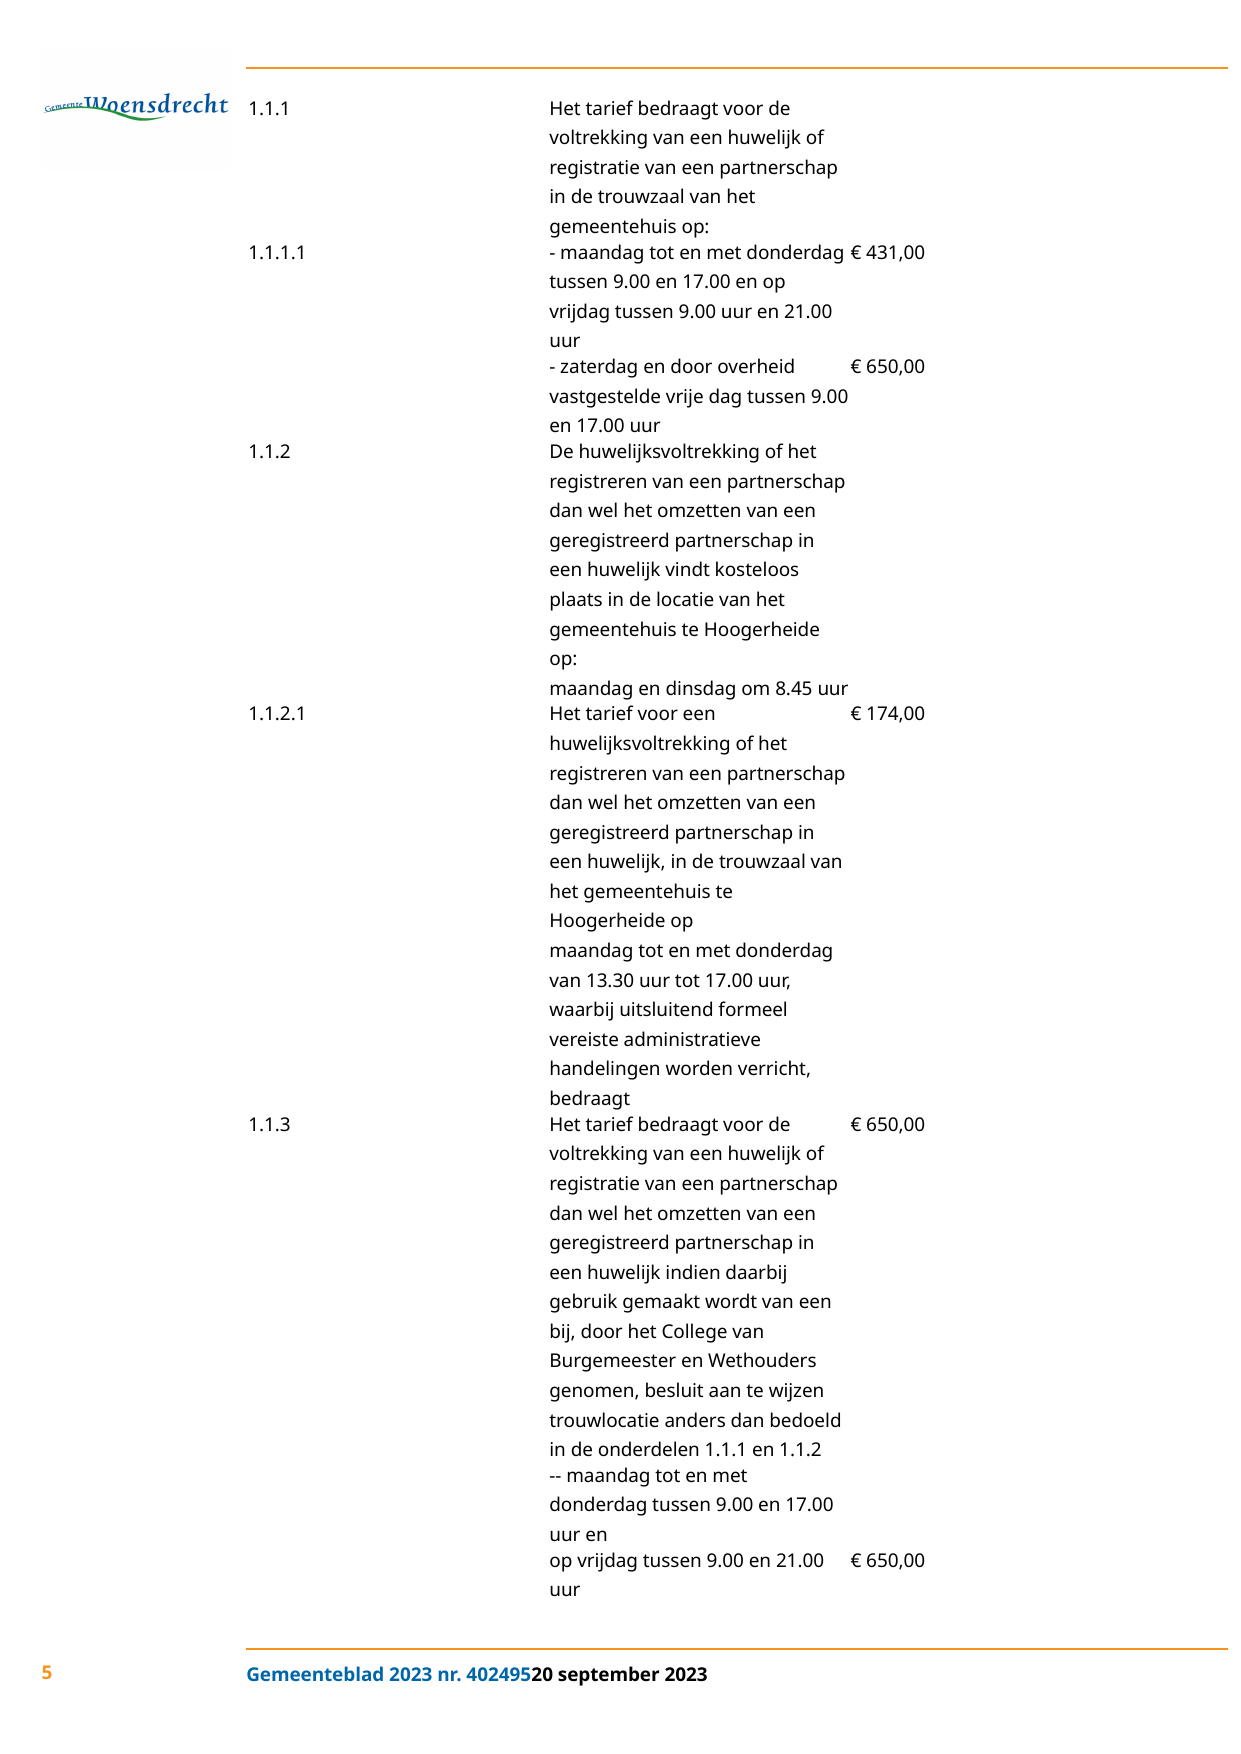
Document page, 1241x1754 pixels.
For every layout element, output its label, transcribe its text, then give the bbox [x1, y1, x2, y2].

table_cell [248, 1547, 549, 1602]
table_cell [248, 353, 549, 438]
table_header [850, 95, 1152, 239]
table_cell Het tarief bedraagt voor de voltrekking van een huwelijk of registratie van een partnerschap dan wel het omzetten van een geregistreerd partnerschap in een huwelijk indien daarbij gebruik gemaakt wordt van een bij, door het College van Burgemeester en Wethouders genomen, besluit aan te wijzen trouwlocatie anders dan bedoeld in de onderdelen 1.1.1 en 1.1.2 [549, 1111, 850, 1462]
table_header Het tarief bedraagt voor de voltrekking van een huwelijk of registratie van een partnerschap in de trouwzaal van het gemeentehuis op: [549, 95, 850, 239]
table_cell - zaterdag en door overheid vastgestelde vrije dag tussen 9.00 en 17.00 uur [549, 353, 850, 438]
table_cell [248, 1462, 549, 1547]
table_cell -- maandag tot en met donderdag tussen 9.00 en 17.00 uur en [549, 1462, 850, 1547]
table_cell € 431,00 [850, 239, 1152, 353]
table_cell € 650,00 [850, 353, 1152, 438]
table_cell [850, 1462, 1152, 1547]
table_cell [850, 438, 1152, 701]
table_cell 1.1.2.1 [248, 701, 549, 1111]
table_cell De huwelijksvoltrekking of het registreren van een partnerschap dan wel het omzetten van een geregistreerd partnerschap in een huwelijk vindt kosteloos plaats in de locatie van het gemeentehuis te Hoogerheide op: maandag en dinsdag om 8.45 uur [549, 438, 850, 701]
table_header 1.1.1 [248, 95, 549, 239]
picture [41, 47, 231, 172]
table_cell 1.1.2 [248, 438, 549, 701]
table_cell Het tarief voor een huwelijksvoltrekking of het registreren van een partnerschap dan wel het omzetten van een geregistreerd partnerschap in een huwelijk, in de trouwzaal van het gemeentehuis te Hoogerheide op maandag tot en met donderdag van 13.30 uur tot 17.00 uur, waarbij uitsluitend formeel vereiste administratieve handelingen worden verricht, bedraagt [549, 701, 850, 1111]
table_cell € 174,00 [850, 701, 1152, 1111]
table_cell 1.1.3 [248, 1111, 549, 1462]
table_cell 1.1.1.1 [248, 239, 549, 353]
table_cell € 650,00 [850, 1111, 1152, 1462]
table_cell - maandag tot en met donderdag tussen 9.00 en 17.00 en op vrijdag tussen 9.00 uur en 21.00 uur [549, 239, 850, 353]
table_cell op vrijdag tussen 9.00 en 21.00 uur [549, 1547, 850, 1602]
table_cell € 650,00 [850, 1547, 1152, 1602]
